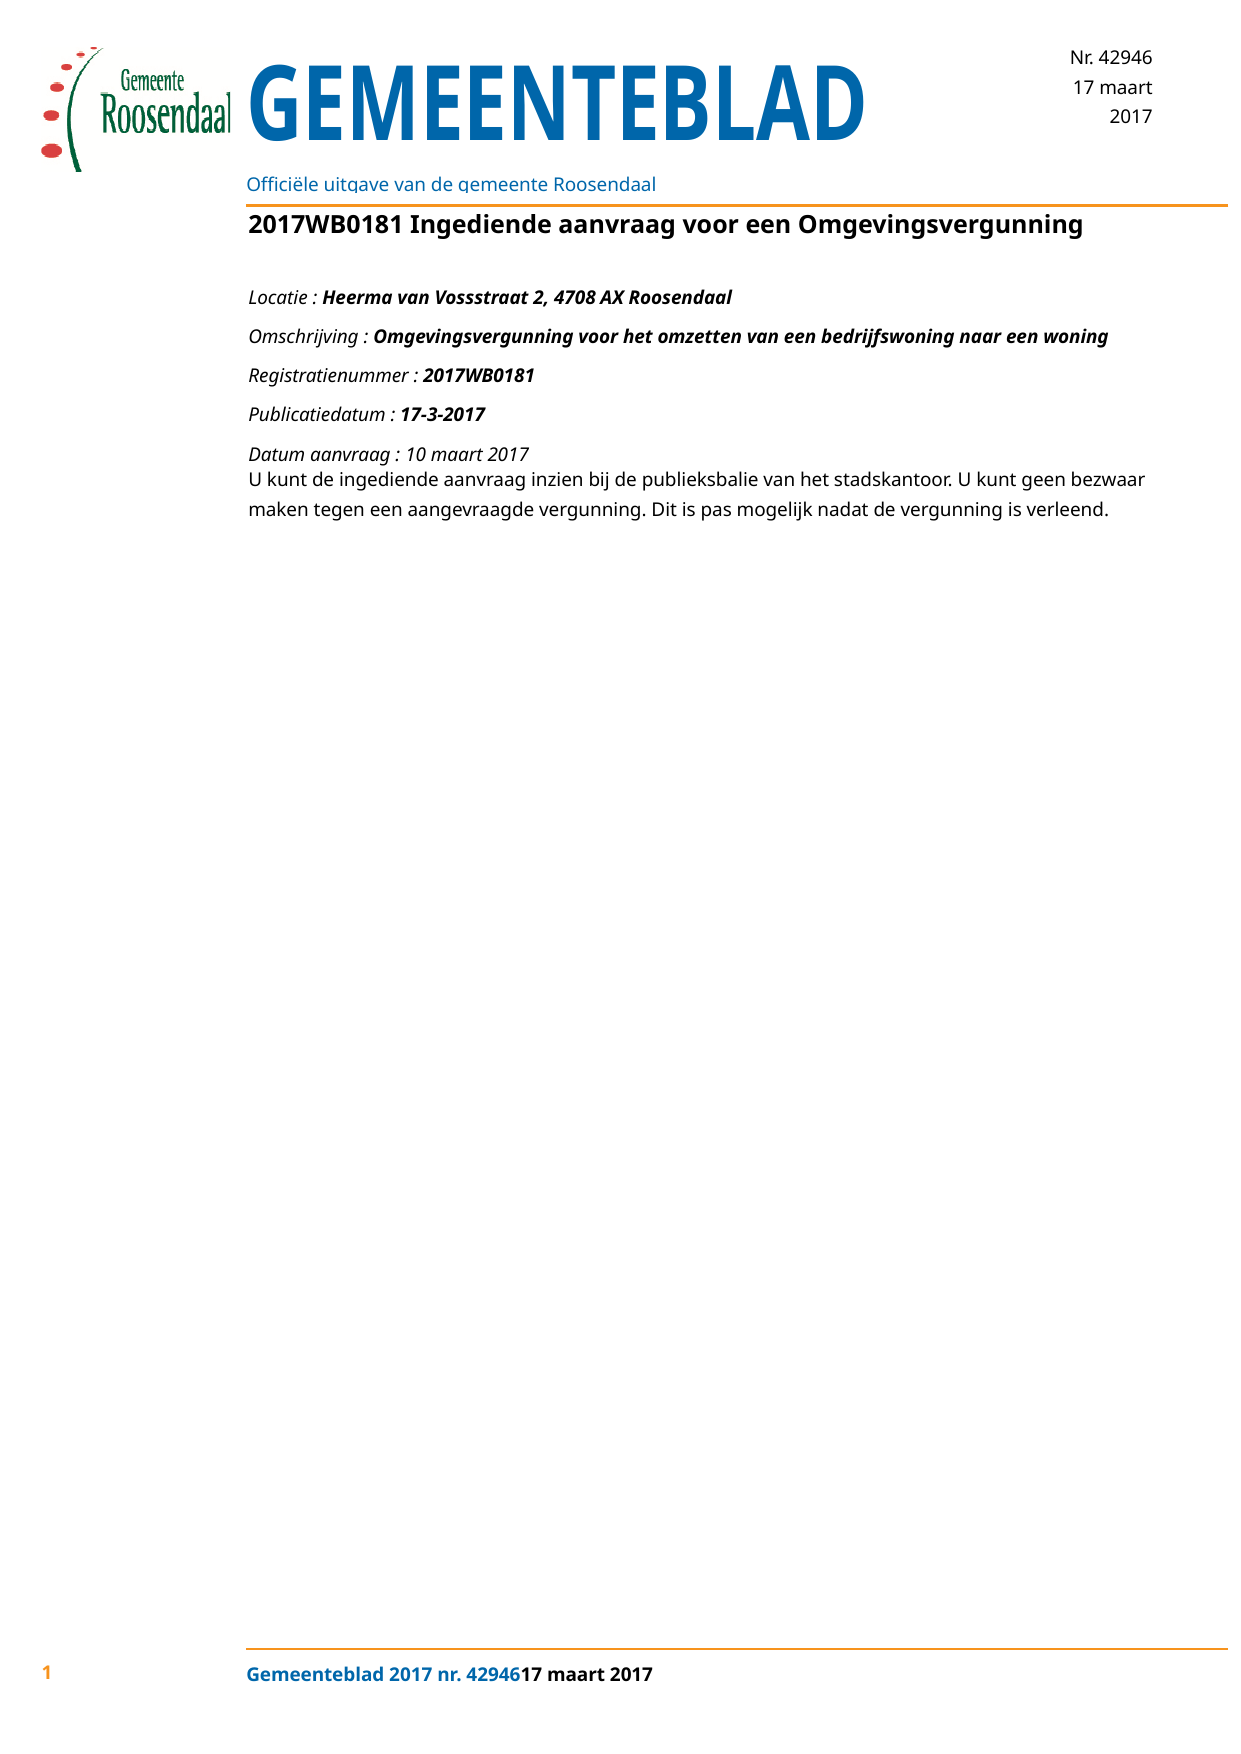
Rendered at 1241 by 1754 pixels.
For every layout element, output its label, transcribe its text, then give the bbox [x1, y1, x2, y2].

text Omschrijving : Omgevingsvergunning voor het omzetten van een bedrijfswoning naar een woning [248, 323, 1152, 349]
text Datum aanvraag : 10 maart 2017 [248, 441, 1152, 467]
text Publicatiedatum : 17-3-2017 [248, 402, 1152, 427]
text U kunt de ingediende aanvraag inzien bij de publieksbalie van het stadskantoor. U kunt geen bezwaar maken tegen een aangevraagde vergunning. Dit is pas mogelijk nadat de vergunning is verleend. [248, 467, 1152, 522]
text Registratienummer : 2017WB0181 [248, 362, 1152, 388]
text 2017WB0181 Ingediende aanvraag voor een Omgevingsvergunning [248, 207, 1152, 241]
text Locatie : Heerma van Vossstraat 2, 4708 AX Roosendaal [248, 284, 1152, 309]
picture [41, 47, 231, 172]
